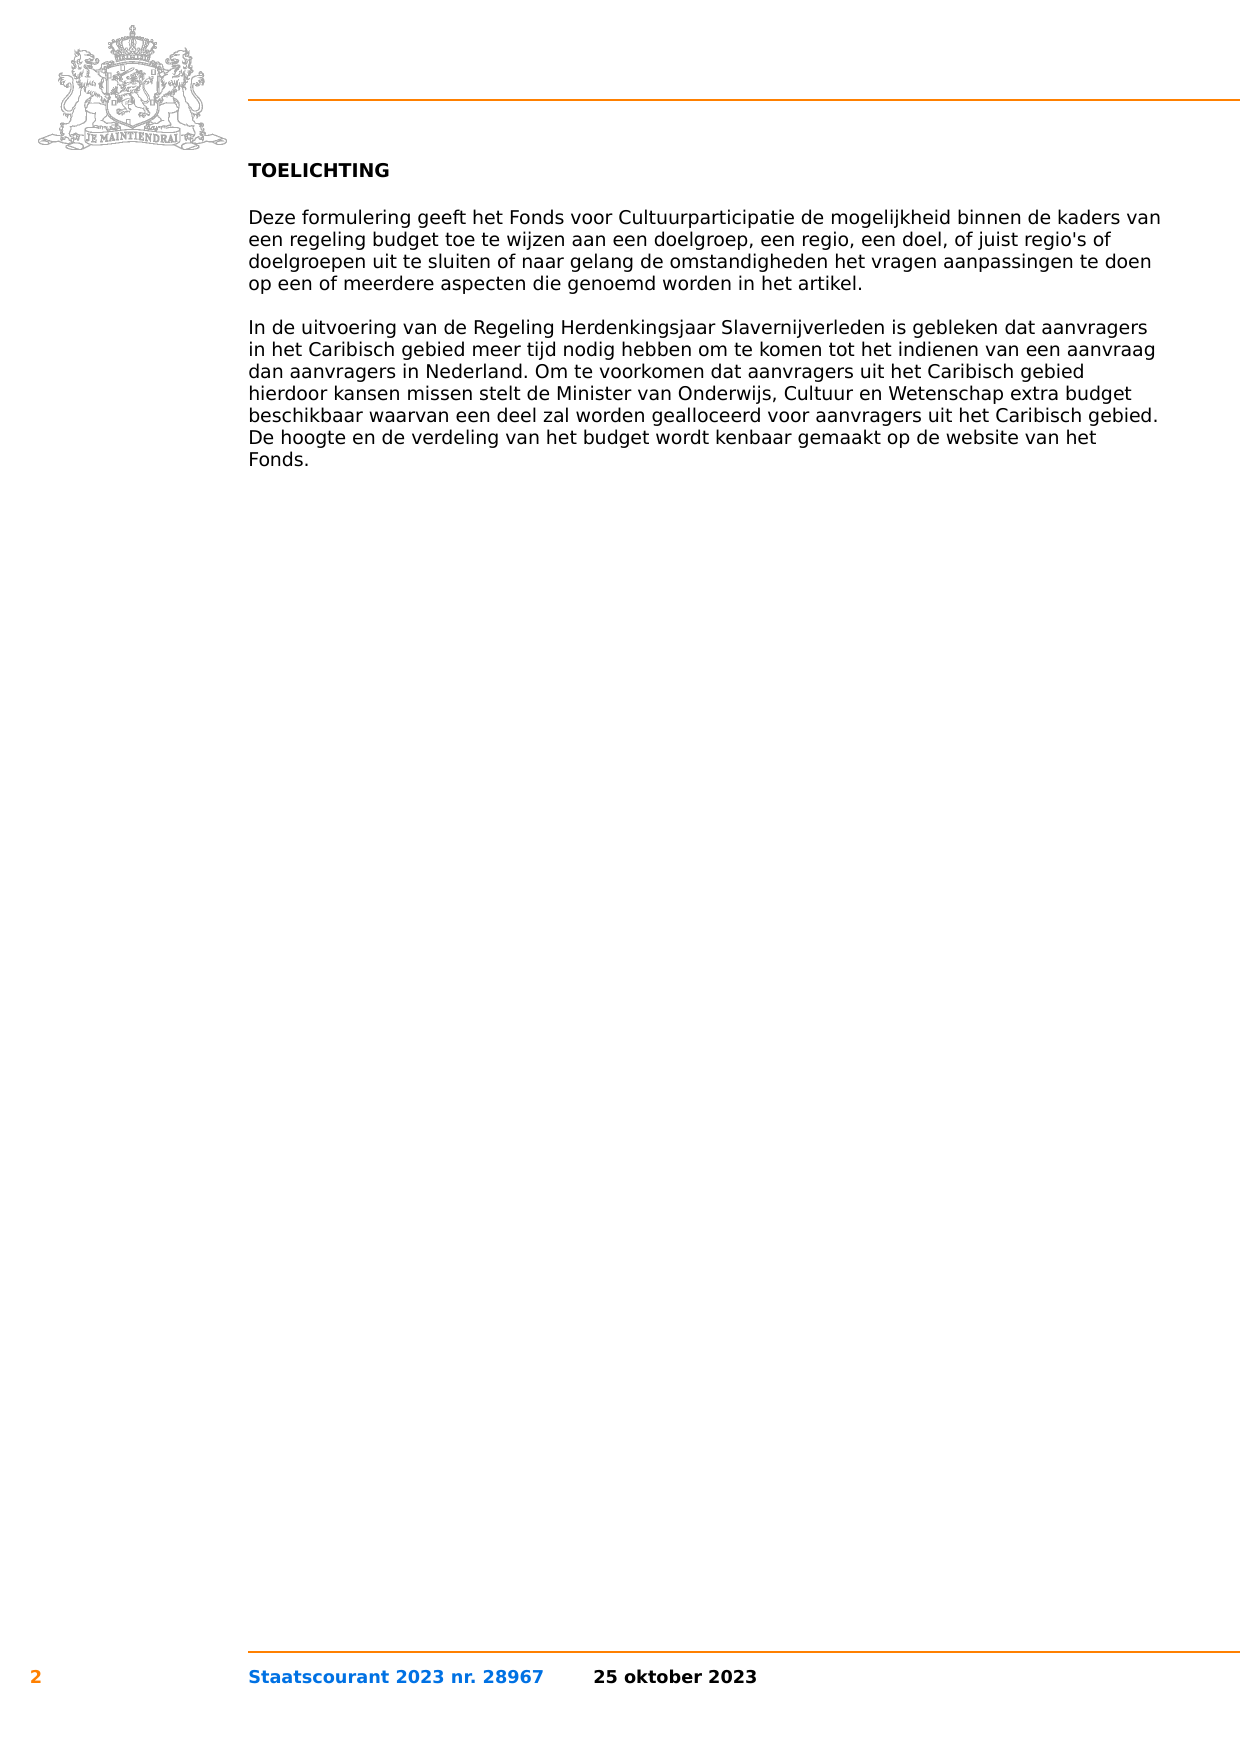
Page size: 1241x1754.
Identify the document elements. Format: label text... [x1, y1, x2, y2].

subtitle TOELICHTING [248, 160, 1163, 182]
text Deze formulering geeft het Fonds voor Cultuurparticipatie de mogelijkheid binnen de kaders van een regeling budget toe te wijzen aan een doelgroep, een regio, een doel, of juist regio's of doelgroepen uit te sluiten of naar gelang de omstandigheden het vragen aanpassingen te doen op een of meerdere aspecten die genoemd worden in het artikel. [248, 207, 1163, 295]
text In de uitvoering van de Regeling Herdenkingsjaar Slavernijverleden is gebleken dat aanvragers in het Caribisch gebied meer tijd nodig hebben om te komen tot het indienen van een aanvraag dan aanvragers in Nederland. Om te voorkomen dat aanvragers uit het Caribisch gebied hierdoor kansen missen stelt de Minister van Onderwijs, Cultuur en Wetenschap extra budget beschikbaar waarvan een deel zal worden gealloceerd voor aanvragers uit het Caribisch gebied. De hoogte en de verdeling van het budget wordt kenbaar gemaakt op de website van het Fonds. [248, 317, 1163, 471]
picture [38, 25, 227, 150]
